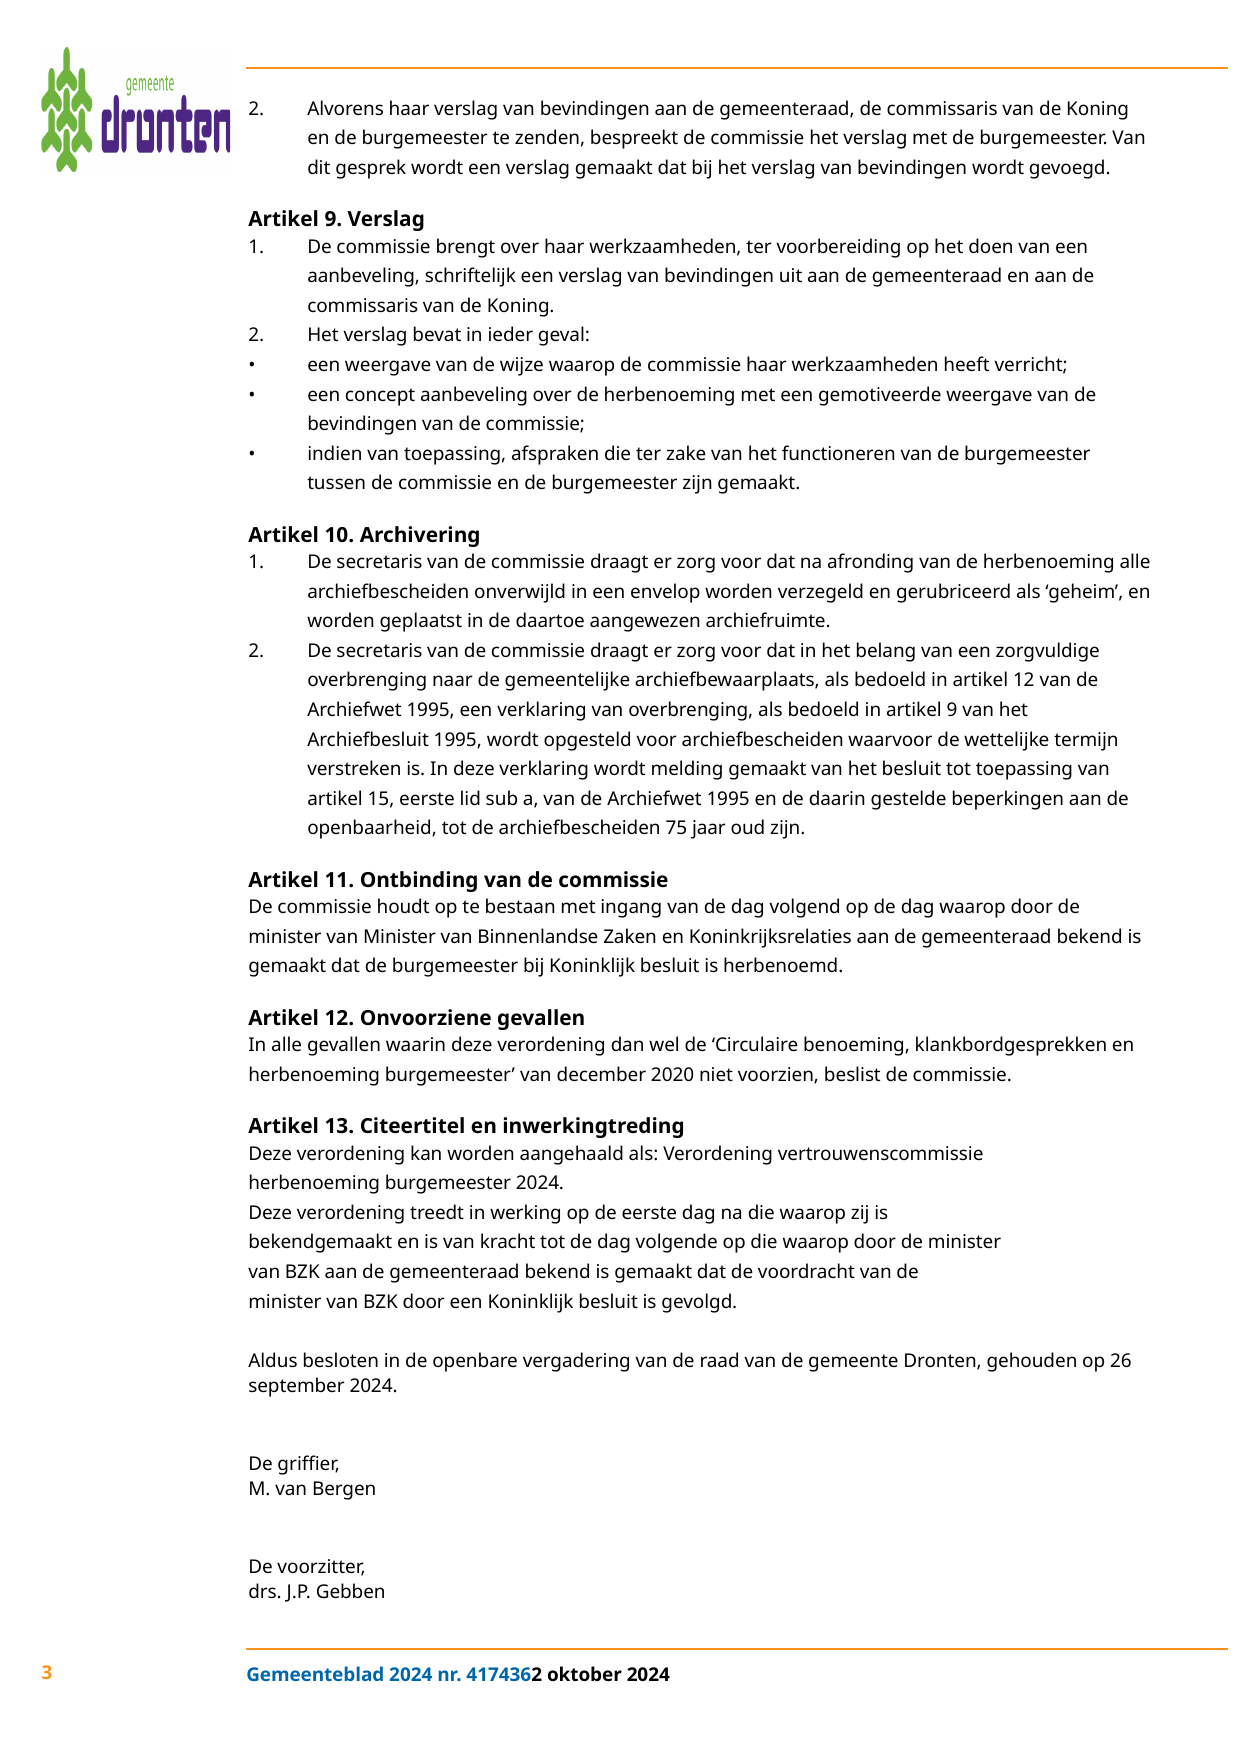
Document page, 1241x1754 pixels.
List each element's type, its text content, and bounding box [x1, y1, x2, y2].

text Artikel 13. Citeertitel en inwerkingtreding [248, 1111, 1152, 1140]
text De commissie houdt op te bestaan met ingang van de dag volgend op de dag waarop door de minister van Minister van Binnenlandse Zaken en Koninkrijksrelaties aan de gemeenteraad bekend is gemaakt dat de burgemeester bij Koninklijk besluit is herbenoemd. [248, 893, 1152, 978]
list De secretaris van de commissie draagt er zorg voor dat in het belang van een zorgvuldige overbrenging naar de gemeentelijke archiefbewaarplaats, als bedoeld in artikel 12 van de Archiefwet 1995, een verklaring van overbrenging, als bedoeld in artikel 9 van het Archiefbesluit 1995, wordt opgesteld voor archiefbescheiden waarvoor de wettelijke termijn verstreken is. In deze verklaring wordt melding gemaakt van het besluit tot toepassing van artikel 15, eerste lid sub a, van de Archiefwet 1995 en de daarin gestelde beperkingen aan de openbaarheid, tot de archiefbescheiden 75 jaar oud zijn. [248, 637, 1152, 840]
list De commissie brengt over haar werkzaamheden, ter voorbereiding op het doen van een aanbeveling, schriftelijk een verslag van bevindingen uit aan de gemeenteraad en aan de commissaris van de Koning. [248, 233, 1152, 318]
text M. van Bergen [248, 1476, 1152, 1501]
text Deze verordening treedt in werking op de eerste dag na die waarop zij is [248, 1199, 1152, 1225]
text De griffier, [248, 1450, 1152, 1476]
text bekendgemaakt en is van kracht tot de dag volgende op die waarop door de minister [248, 1229, 1152, 1254]
list een concept aanbeveling over de herbenoeming met een gemotiveerde weergave van de bevindingen van de commissie; [248, 381, 1152, 436]
picture [41, 47, 231, 172]
text Artikel 10. Archivering [248, 520, 1152, 548]
text De voorzitter, [248, 1553, 1152, 1578]
list Het verslag bevat in ieder geval: [248, 322, 1152, 347]
text van BZK aan de gemeenteraad bekend is gemaakt dat de voordracht van de [248, 1258, 1152, 1284]
text Deze verordening kan worden aangehaald als: Verordening vertrouwenscommissie [248, 1140, 1152, 1166]
list Alvorens haar verslag van bevindingen aan de gemeenteraad, de commissaris van de Koning en de burgemeester te zenden, bespreekt de commissie het verslag met de burgemeester. Van dit gesprek wordt een verslag gemaakt dat bij het verslag van bevindingen wordt gevoegd. [248, 95, 1152, 180]
text Artikel 12. Onvoorziene gevallen [248, 1003, 1152, 1031]
text Artikel 11. Ontbinding van de commissie [248, 865, 1152, 893]
list een weergave van de wijze waarop de commissie haar werkzaamheden heeft verricht; [248, 351, 1152, 377]
list De secretaris van de commissie draagt er zorg voor dat na afronding van de herbenoeming alle archiefbescheiden onverwijld in een envelop worden verzegeld en gerubriceerd als ‘geheim’, en worden geplaatst in de daartoe aangewezen archiefruimte. [248, 548, 1152, 633]
text Artikel 9. Verslag [248, 204, 1152, 233]
list indien van toepassing, afspraken die ter zake van het functioneren van de burgemeester tussen de commissie en de burgemeester zijn gemaakt. [248, 440, 1152, 495]
text herbenoeming burgemeester 2024. [248, 1169, 1152, 1195]
text In alle gevallen waarin deze verordening dan wel de ‘Circulaire benoeming, klankbordgesprekken en herbenoeming burgemeester’ van december 2020 niet voorzien, beslist de commissie. [248, 1031, 1152, 1087]
text minister van BZK door een Koninklijk besluit is gevolgd. [248, 1288, 1152, 1313]
text drs. J.P. Gebben [248, 1578, 1152, 1604]
text Aldus besloten in de openbare vergadering van de raad van de gemeente Dronten, gehouden op 26 september 2024. [248, 1347, 1152, 1398]
